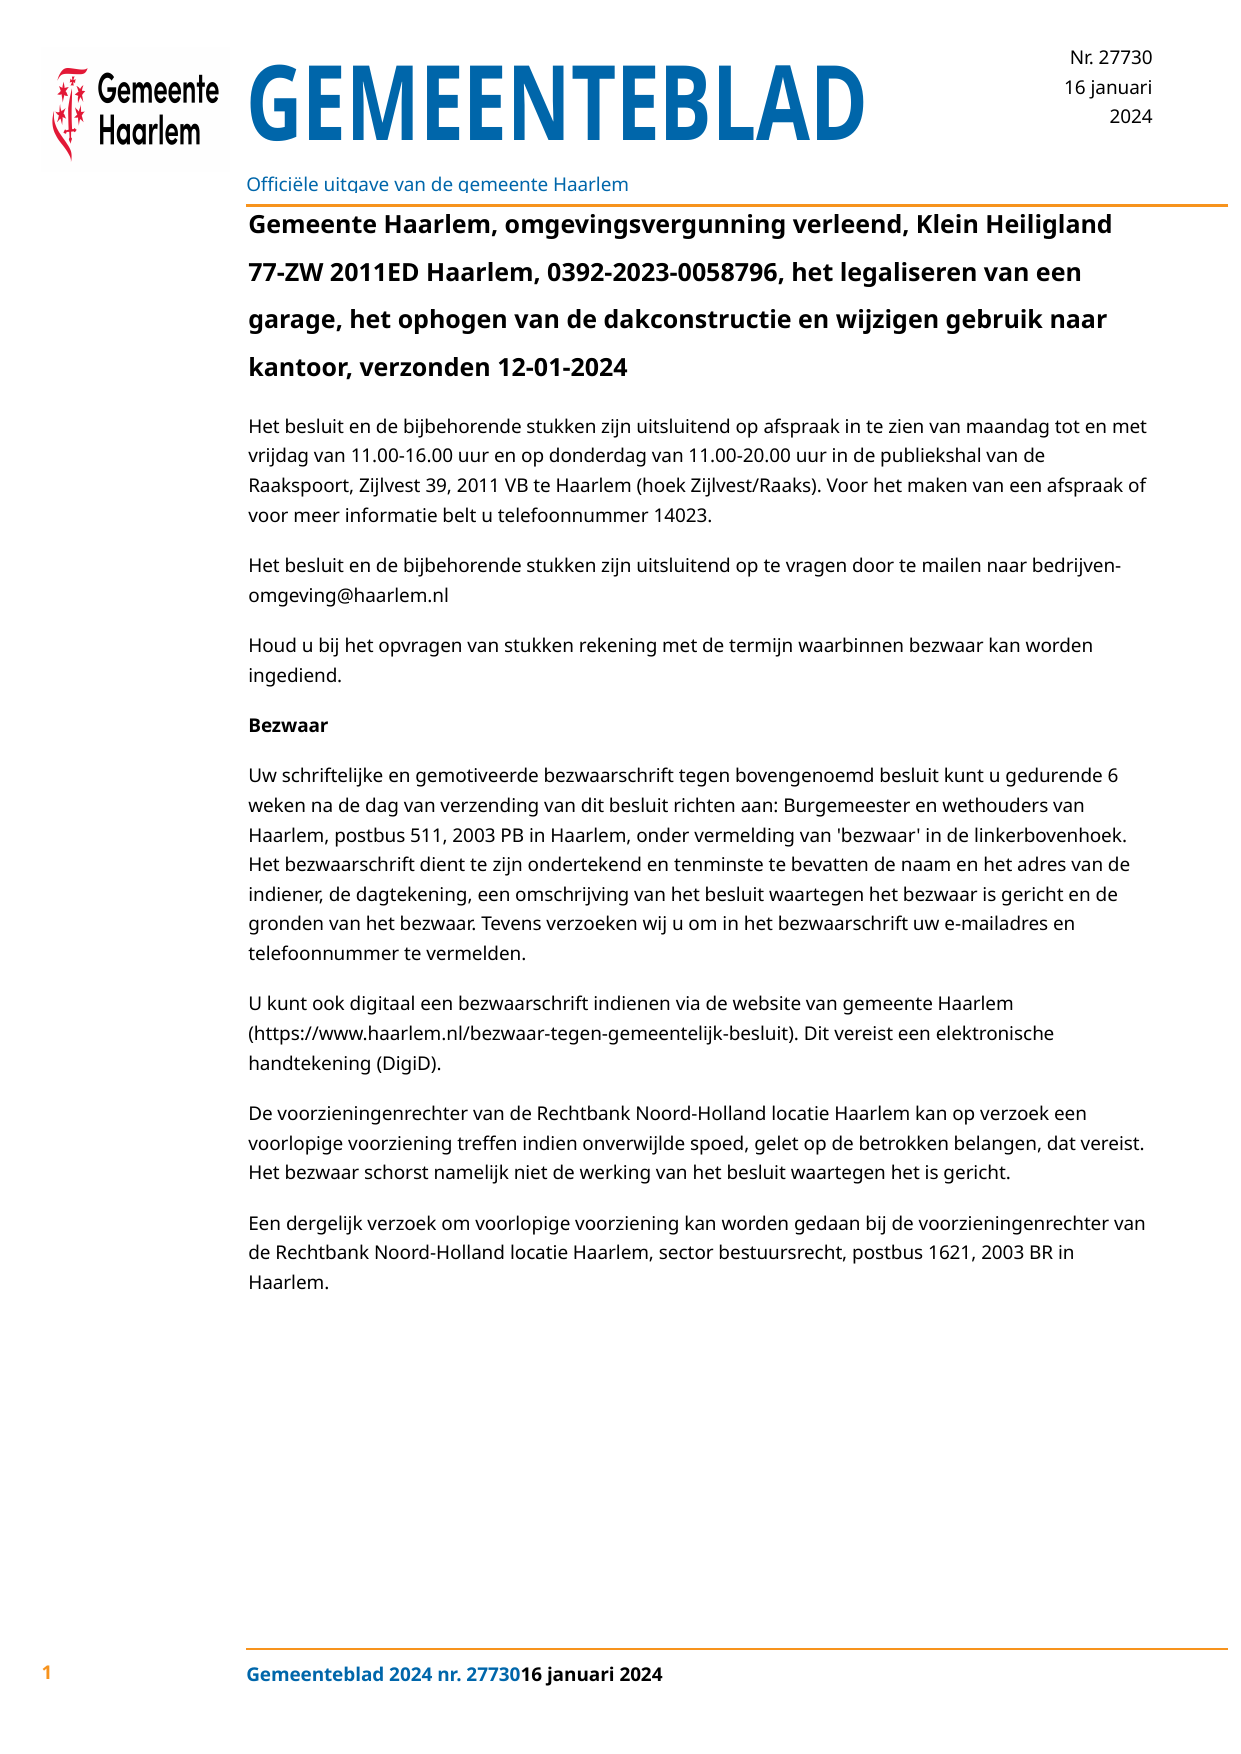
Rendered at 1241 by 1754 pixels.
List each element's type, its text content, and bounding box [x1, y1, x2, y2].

text Uw schriftelijke en gemotiveerde bezwaarschrift tegen bovengenoemd besluit kunt u gedurende 6 weken na de dag van verzending van dit besluit richten aan: Burgemeester en wethouders van Haarlem, postbus 511, 2003 PB in Haarlem, onder vermelding van 'bezwaar' in de linkerbovenhoek. Het bezwaarschrift dient te zijn ondertekend en tenminste te bevatten de naam en het adres van de indiener, de dagtekening, een omschrijving van het besluit waartegen het bezwaar is gericht en de gronden van het bezwaar. Tevens verzoeken wij u om in het bezwaarschrift uw e-mailadres en telefoonnummer te vermelden. [248, 763, 1152, 966]
text De voorzieningenrechter van de Rechtbank Noord-Holland locatie Haarlem kan op verzoek een voorlopige voorziening treffen indien onverwijlde spoed, gelet op de betrokken belangen, dat vereist. Het bezwaar schorst namelijk niet de werking van het besluit waartegen het is gericht. [248, 1100, 1152, 1185]
text Houd u bij het opvragen van stukken rekening met de termijn waarbinnen bezwaar kan worden ingediend. [248, 632, 1152, 688]
picture [41, 47, 231, 172]
text Gemeente Haarlem, omgevingsvergunning verleend, Klein Heiligland 77-ZW 2011ED Haarlem, 0392-2023-0058796, het legaliseren van een garage, het ophogen van de dakconstructie en wijzigen gebruik naar kantoor, verzonden 12-01-2024 [248, 207, 1152, 384]
text U kunt ook digitaal een bezwaarschrift indienen via de website van gemeente Haarlem (https://www.haarlem.nl/bezwaar-tegen-gemeentelijk-besluit). Dit vereist een elektronische handtekening (DigiD). [248, 991, 1152, 1076]
text Het besluit en de bijbehorende stukken zijn uitsluitend op te vragen door te mailen naar bedrijven-omgeving@haarlem.nl [248, 552, 1152, 608]
text Een dergelijk verzoek om voorlopige voorziening kan worden gedaan bij de voorzieningenrechter van de Rechtbank Noord-Holland locatie Haarlem, sector bestuursrecht, postbus 1621, 2003 BR in Haarlem. [248, 1210, 1152, 1295]
text Bezwaar [248, 712, 1152, 738]
text Het besluit en de bijbehorende stukken zijn uitsluitend op afspraak in te zien van maandag tot en met vrijdag van 11.00-16.00 uur en op donderdag van 11.00-20.00 uur in de publiekshal van de Raakspoort, Zijlvest 39, 2011 VB te Haarlem (hoek Zijlvest/Raaks). Voor het maken van een afspraak of voor meer informatie belt u telefoonnummer 14023. [248, 413, 1152, 528]
